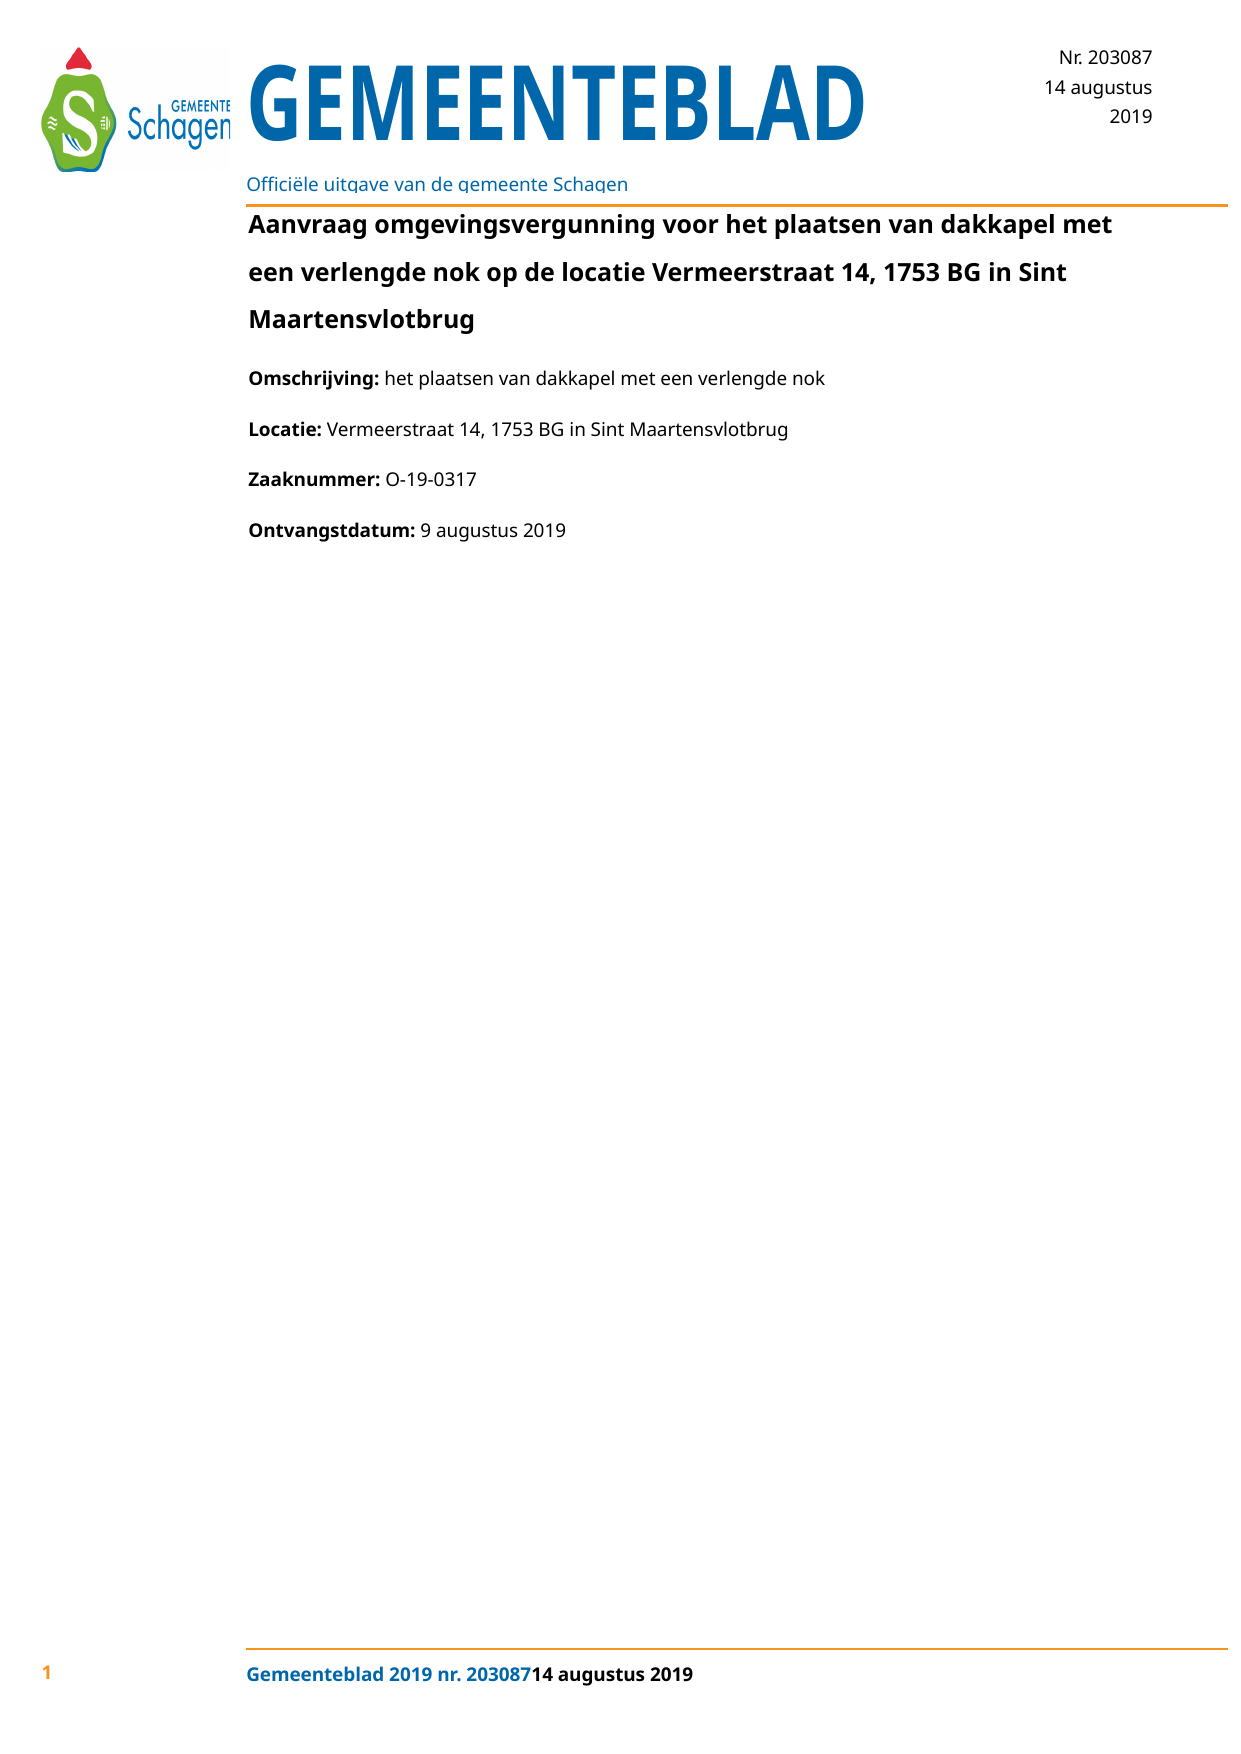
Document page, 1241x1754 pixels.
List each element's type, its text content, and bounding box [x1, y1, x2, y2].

picture [41, 47, 231, 172]
text Locatie: Vermeerstraat 14, 1753 BG in Sint Maartensvlotbrug [248, 416, 1152, 442]
text Omschrijving: het plaatsen van dakkapel met een verlengde nok [248, 366, 1152, 391]
text Ontvangstdatum: 9 augustus 2019 [248, 517, 1152, 542]
text Aanvraag omgevingsvergunning voor het plaatsen van dakkapel met een verlengde nok op de locatie Vermeerstraat 14, 1753 BG in Sint Maartensvlotbrug [248, 207, 1152, 336]
text Zaaknummer: O-19-0317 [248, 466, 1152, 492]
